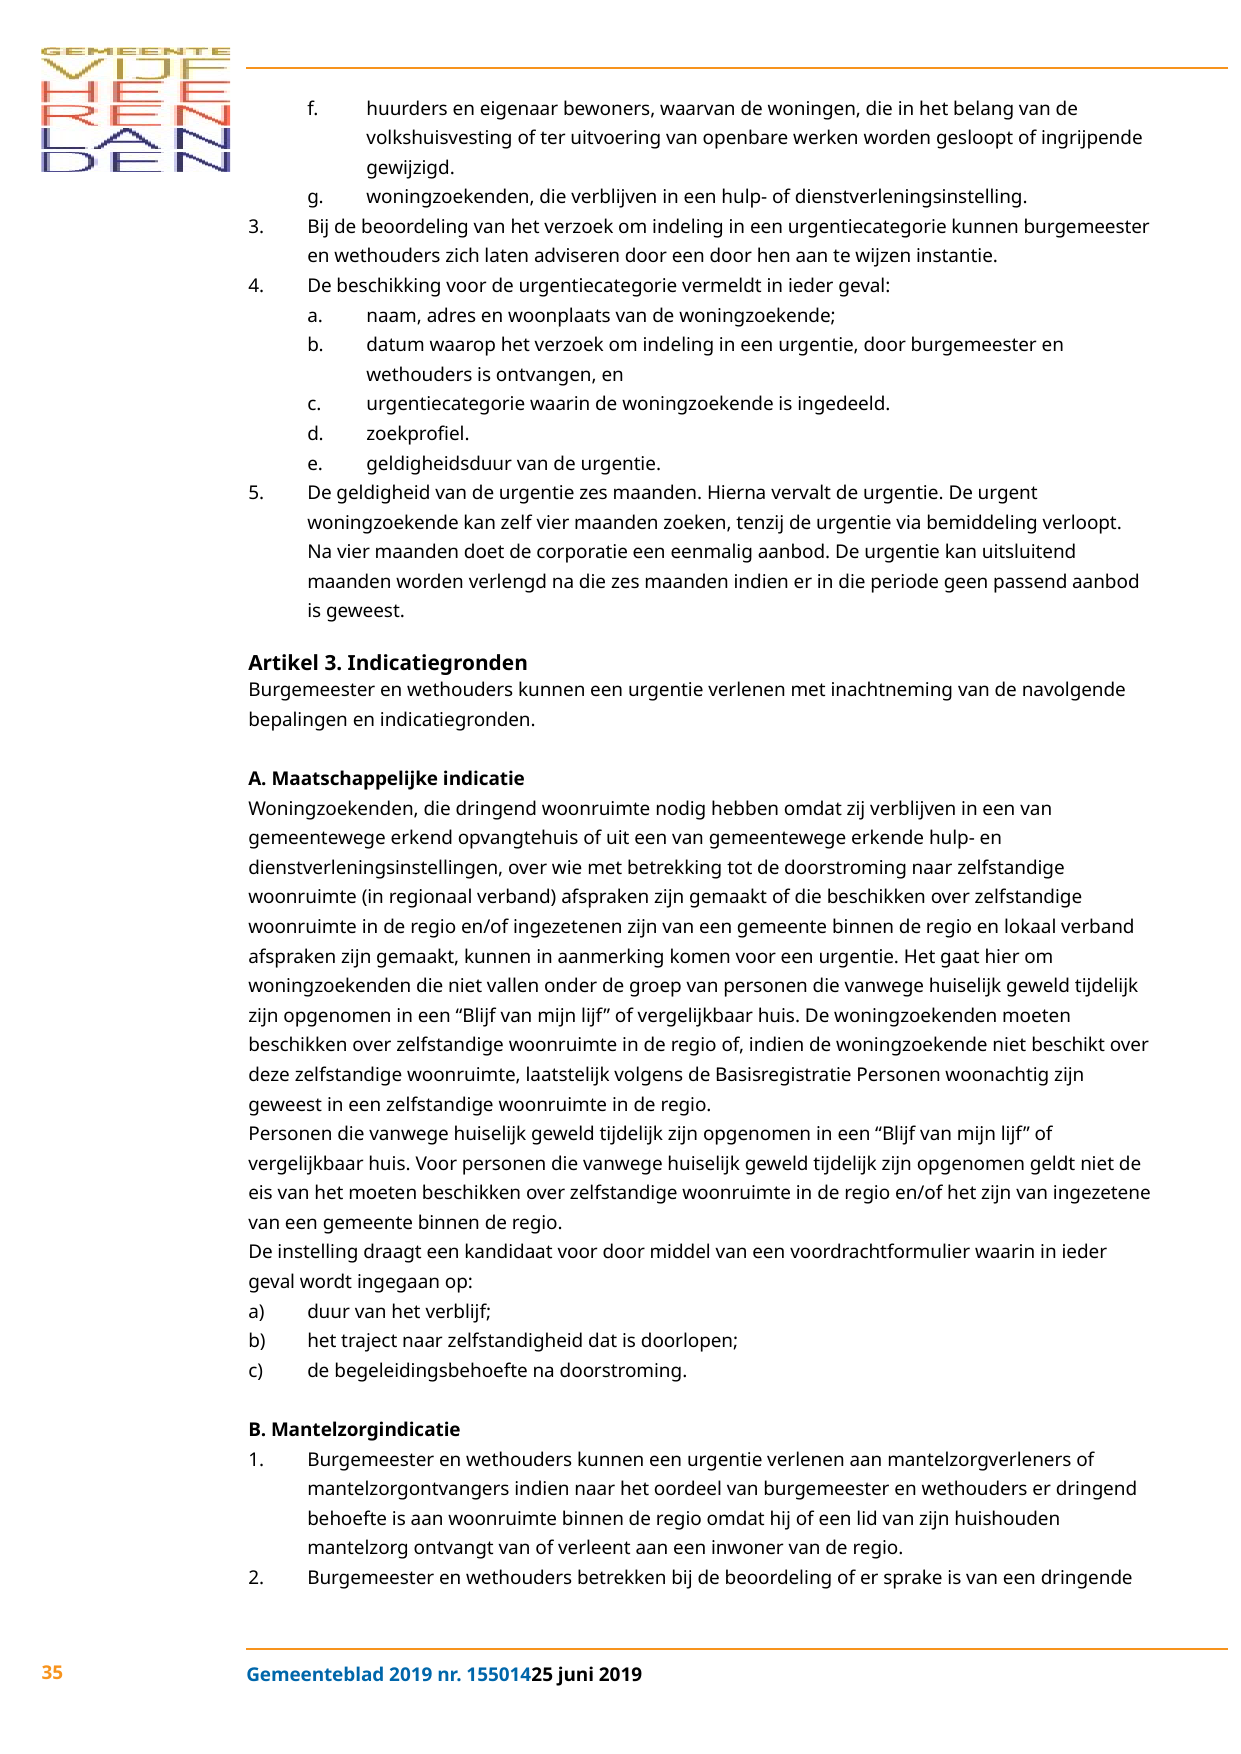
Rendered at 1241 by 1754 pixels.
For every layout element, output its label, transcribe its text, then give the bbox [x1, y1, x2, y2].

list de begeleidingsbehoefte na doorstroming. [248, 1357, 1152, 1383]
list Burgemeester en wethouders betrekken bij de beoordeling of er sprake is van een dringende [248, 1564, 1152, 1590]
list het traject naar zelfstandigheid dat is doorlopen; [248, 1327, 1152, 1353]
list zoekprofiel. [307, 420, 1152, 446]
list geldigheidsduur van de urgentie. [307, 450, 1152, 476]
text Burgemeester en wethouders kunnen een urgentie verlenen met inachtneming van de navolgende bepalingen en indicatiegronden. [248, 677, 1152, 732]
picture [41, 47, 231, 172]
text Woningzoekenden, die dringend woonruimte nodig hebben omdat zij verblijven in een van gemeentewege erkend opvangtehuis of uit een van gemeentewege erkende hulp- en dienstverleningsinstellingen, over wie met betrekking tot de doorstroming naar zelfstandige woonruimte (in regionaal verband) afspraken zijn gemaakt of die beschikken over zelfstandige woonruimte in de regio en/of ingezetenen zijn van een gemeente binnen de regio en lokaal verband afspraken zijn gemaakt, kunnen in aanmerking komen voor een urgentie. Het gaat hier om woningzoekenden die niet vallen onder de groep van personen die vanwege huiselijk geweld tijdelijk zijn opgenomen in een “Blijf van mijn lijf” of vergelijkbaar huis. De woningzoekenden moeten beschikken over zelfstandige woonruimte in de regio of, indien de woningzoekende niet beschikt over deze zelfstandige woonruimte, laatstelijk volgens de Basisregistratie Personen woonachtig zijn geweest in een zelfstandige woonruimte in de regio. [248, 795, 1152, 1116]
text B. Mantelzorgindicatie [248, 1416, 1152, 1442]
list Burgemeester en wethouders kunnen een urgentie verlenen aan mantelzorgverleners of mantelzorgontvangers indien naar het oordeel van burgemeester en wethouders er dringend behoefte is aan woonruimte binnen de regio omdat hij of een lid van zijn huishouden mantelzorg ontvangt van of verleent aan een inwoner van de regio. [248, 1446, 1152, 1560]
list datum waarop het verzoek om indeling in een urgentie, door burgemeester en wethouders is ontvangen, en [307, 331, 1152, 387]
text De instelling draagt een kandidaat voor door middel van een voordrachtformulier waarin in ieder geval wordt ingegaan op: [248, 1239, 1152, 1294]
text Artikel 3. Indicatiegronden [248, 648, 1152, 677]
list urgentiecategorie waarin de woningzoekende is ingedeeld. [307, 391, 1152, 416]
list De geldigheid van de urgentie zes maanden. Hierna vervalt de urgentie. De urgent woningzoekende kan zelf vier maanden zoeken, tenzij de urgentie via bemiddeling verloopt. Na vier maanden doet de corporatie een eenmalig aanbod. De urgentie kan uitsluitend maanden worden verlengd na die zes maanden indien er in die periode geen passend aanbod is geweest. [248, 479, 1152, 623]
list huurders en eigenaar bewoners, waarvan de woningen, die in het belang van de volkshuisvesting of ter uitvoering van openbare werken worden gesloopt of ingrijpende gewijzigd. [307, 95, 1152, 180]
text Personen die vanwege huiselijk geweld tijdelijk zijn opgenomen in een “Blijf van mijn lijf” of vergelijkbaar huis. Voor personen die vanwege huiselijk geweld tijdelijk zijn opgenomen geldt niet de eis van het moeten beschikken over zelfstandige woonruimte in de regio en/of het zijn van ingezetene van een gemeente binnen de regio. [248, 1120, 1152, 1235]
list duur van het verblijf; [248, 1298, 1152, 1323]
list De beschikking voor de urgentiecategorie vermeldt in ieder geval: [248, 272, 1152, 298]
list woningzoekenden, die verblijven in een hulp- of dienstverleningsinstelling. [307, 183, 1152, 209]
list Bij de beoordeling van het verzoek om indeling in een urgentiecategorie kunnen burgemeester en wethouders zich laten adviseren door een door hen aan te wijzen instantie. [248, 213, 1152, 268]
list naam, adres en woonplaats van de woningzoekende; [307, 302, 1152, 328]
text A. Maatschappelijke indicatie [248, 765, 1152, 791]
